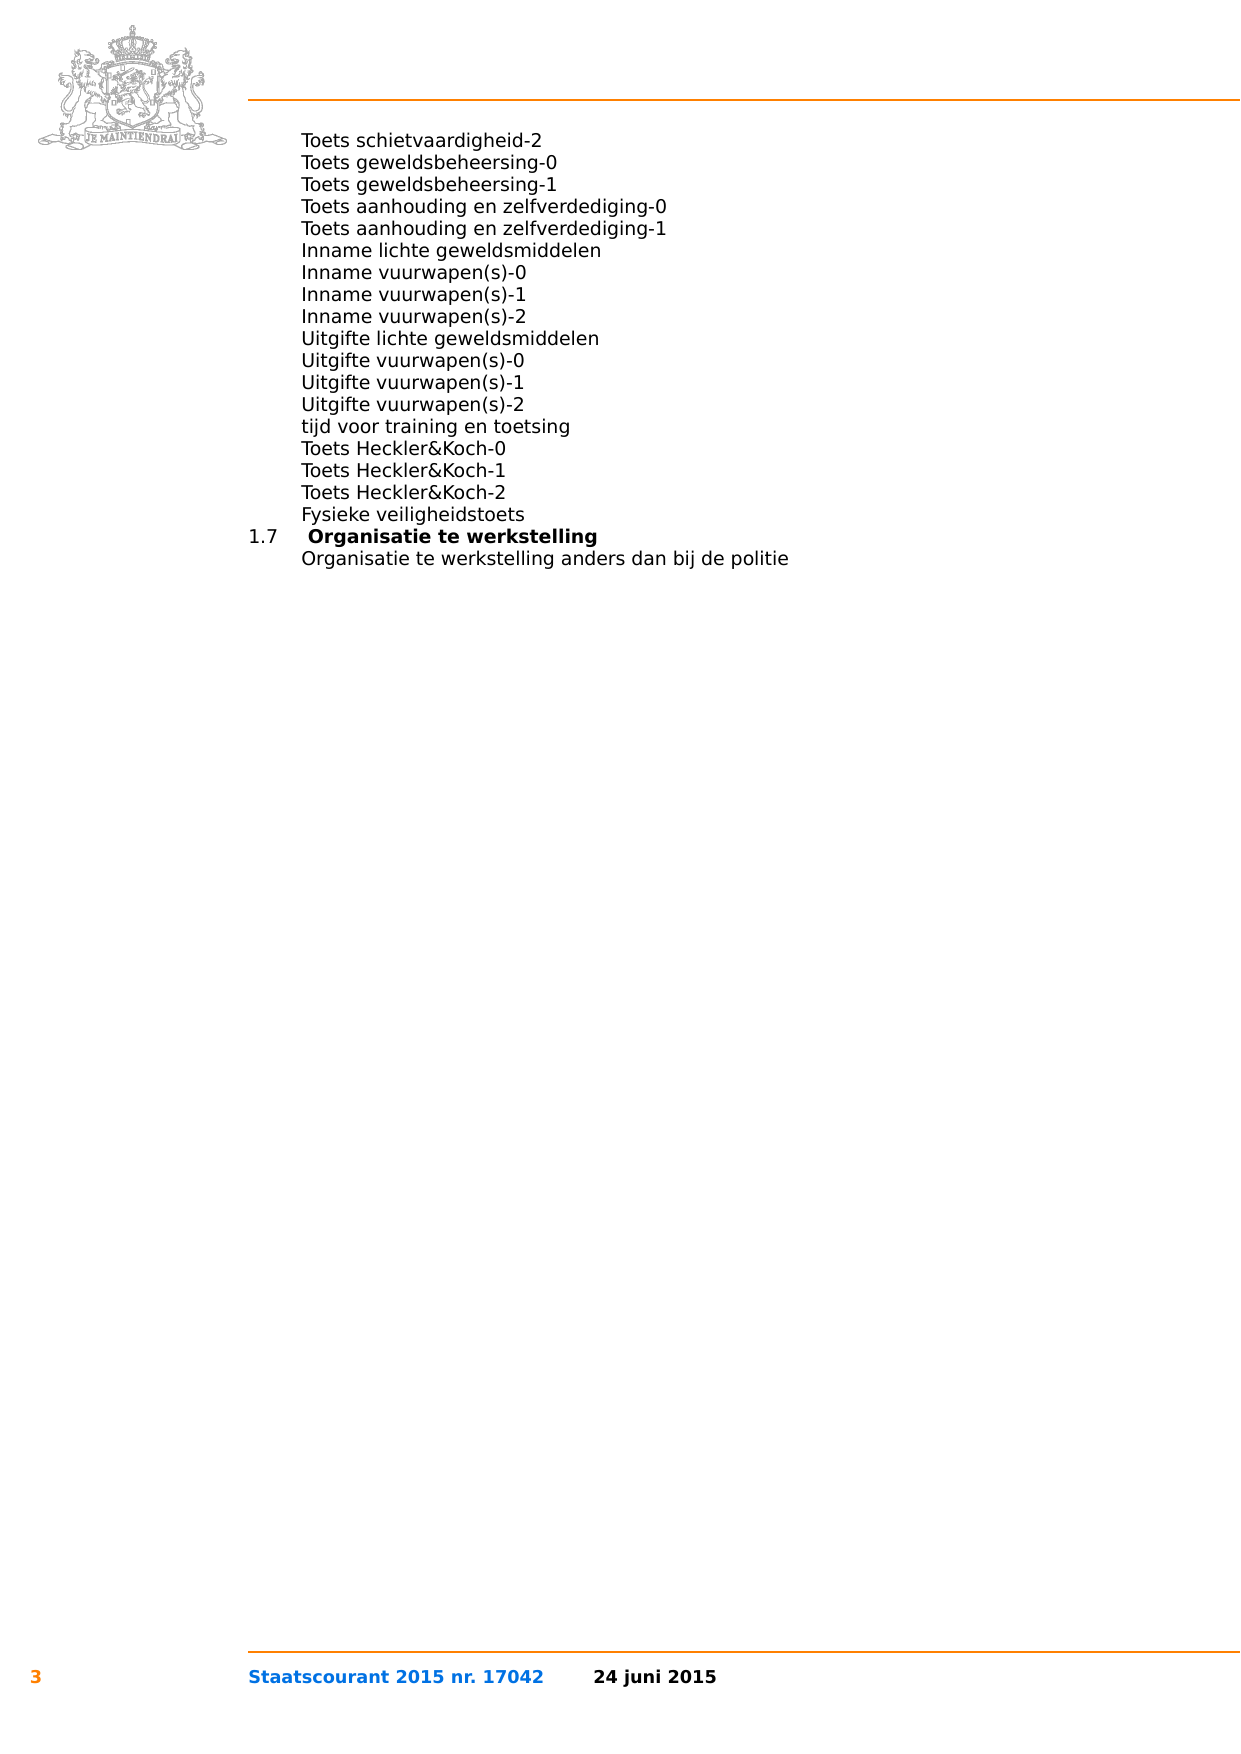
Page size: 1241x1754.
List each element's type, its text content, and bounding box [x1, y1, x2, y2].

text Uitgifte lichte geweldsmiddelen [301, 328, 1163, 350]
text Toets geweldsbeheersing-1 [301, 174, 1163, 196]
text Uitgifte vuurwapen(s)-2 [301, 394, 1163, 416]
text Toets schietvaardigheid-2 [301, 130, 1163, 152]
text Toets geweldsbeheersing-0 [301, 152, 1163, 174]
text Fysieke veiligheidstoets [301, 503, 1163, 526]
text Toets aanhouding en zelfverdediging-0 [301, 196, 1163, 218]
picture [38, 25, 227, 150]
text Toets Heckler&Koch-0 [301, 438, 1163, 459]
text Uitgifte vuurwapen(s)-0 [301, 350, 1163, 372]
text Inname lichte geweldsmiddelen [301, 240, 1163, 262]
text Inname vuurwapen(s)-2 [301, 306, 1163, 328]
text Inname vuurwapen(s)-1 [301, 284, 1163, 306]
text 1.7 Organisatie te werkstelling [248, 526, 1163, 547]
text Uitgifte vuurwapen(s)-1 [301, 372, 1163, 394]
text Organisatie te werkstelling anders dan bij de politie [301, 547, 1163, 569]
text Toets Heckler&Koch-1 [301, 459, 1163, 482]
text Toets Heckler&Koch-2 [301, 482, 1163, 503]
text Inname vuurwapen(s)-0 [301, 262, 1163, 284]
text tijd voor training en toetsing [301, 416, 1163, 438]
text Toets aanhouding en zelfverdediging-1 [301, 218, 1163, 240]
